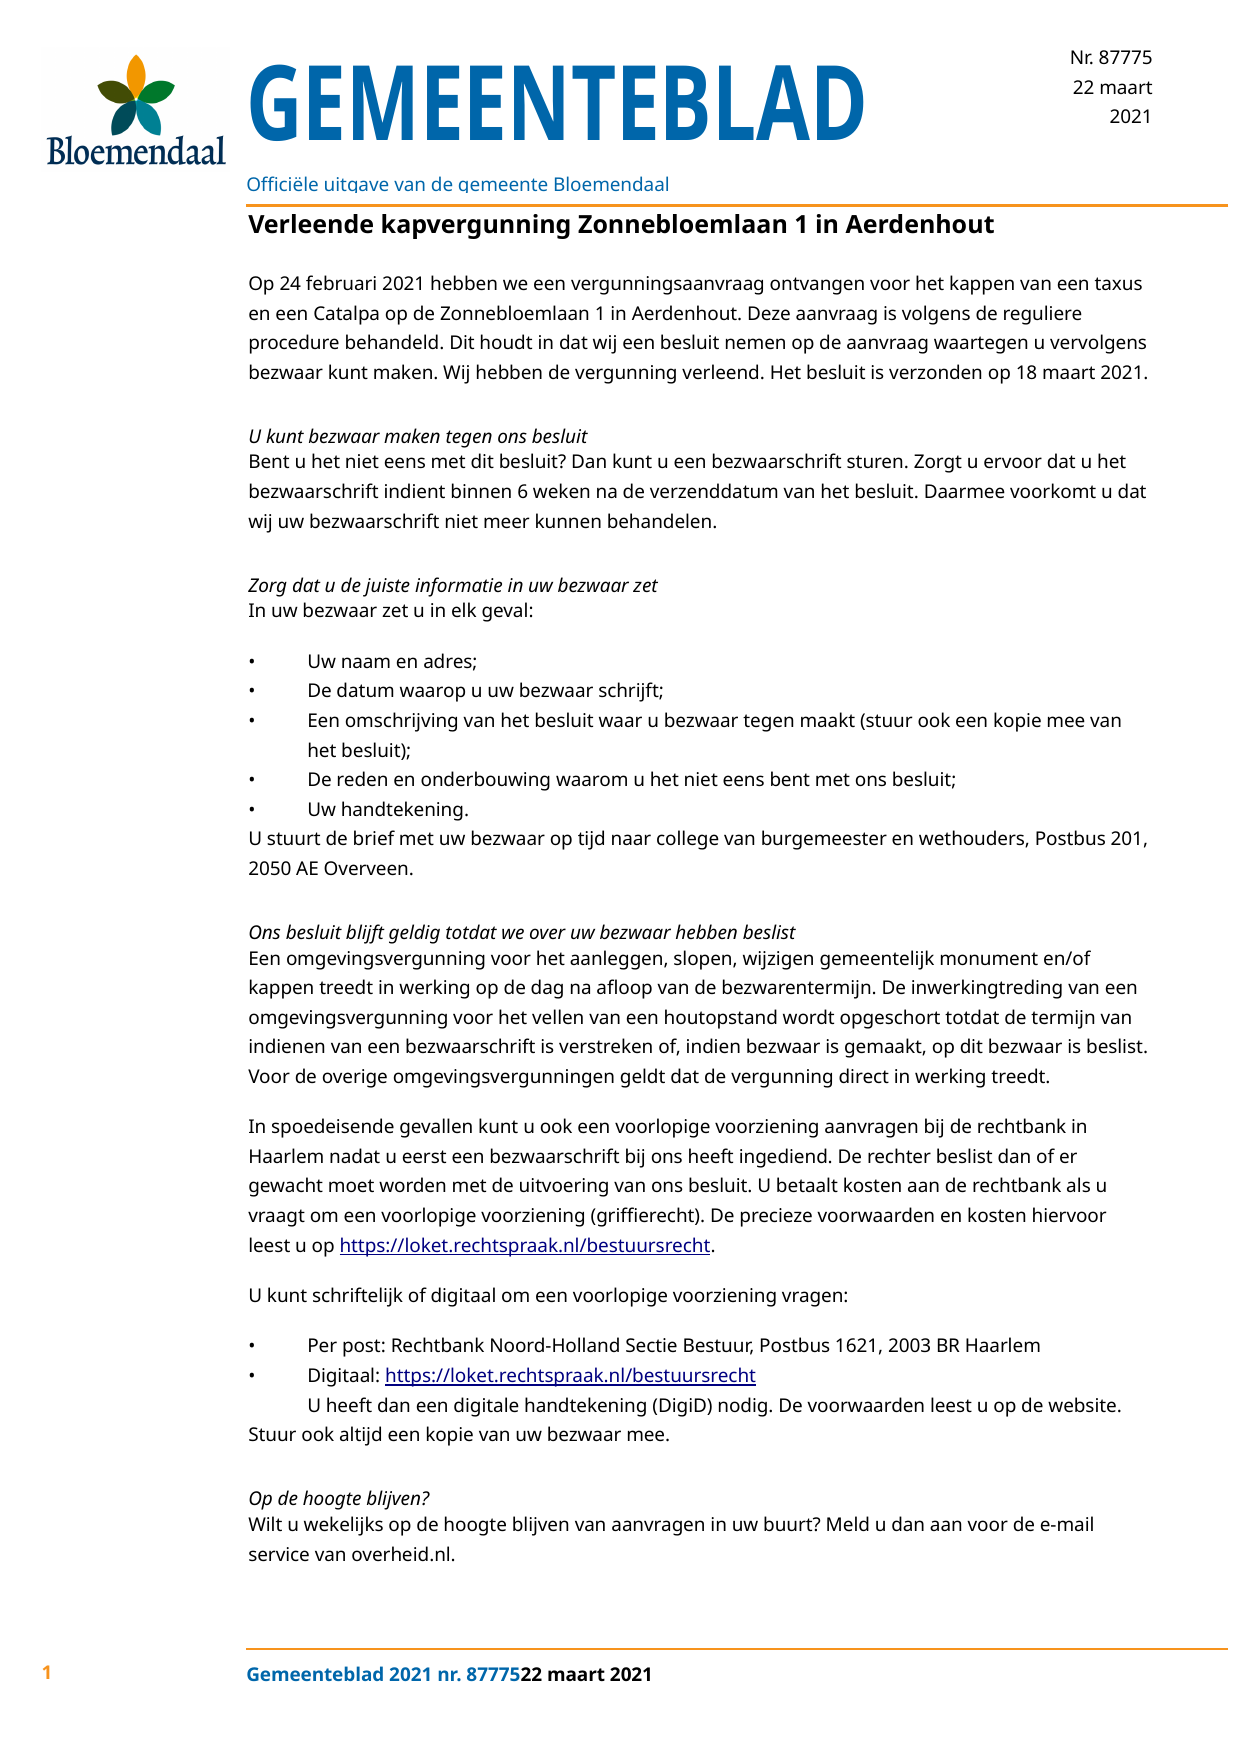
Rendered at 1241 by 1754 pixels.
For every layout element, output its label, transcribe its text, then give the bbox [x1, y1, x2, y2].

text In spoedeisende gevallen kunt u ook een voorlopige voorziening aanvragen bij de rechtbank in Haarlem nadat u eerst een bezwaarschrift bij ons heeft ingediend. De rechter beslist dan of er gewacht moet worden met de uitvoering van ons besluit. U betaalt kosten aan de rechtbank als u vraagt om een voorlopige voorziening (griffierecht). De precieze voorwaarden en kosten hiervoor leest u op https://loket.rechtspraak.nl/bestuursrecht. [248, 1113, 1152, 1258]
text Stuur ook altijd een kopie van uw bezwaar mee. [248, 1421, 1152, 1447]
list De reden en onderbouwing waarom u het niet eens bent met ons besluit; [248, 766, 1152, 792]
text Op de hoogte blijven? [248, 1485, 1152, 1511]
text U kunt schriftelijk of digitaal om een voorlopige voorziening vragen: [248, 1282, 1152, 1308]
list U heeft dan een digitale handtekening (DigiD) nodig. De voorwaarden leest u op de website. [248, 1392, 1152, 1418]
text Op 24 februari 2021 hebben we een vergunningsaanvraag ontvangen voor het kappen van een taxus en een Catalpa op de Zonnebloemlaan 1 in Aerdenhout. Deze aanvraag is volgens de reguliere procedure behandeld. Dit houdt in dat wij een besluit nemen op de aanvraag waartegen u vervolgens bezwaar kunt maken. Wij hebben de vergunning verleend. Het besluit is verzonden op 18 maart 2021. [248, 270, 1152, 385]
text Bent u het niet eens met dit besluit? Dan kunt u een bezwaarschrift sturen. Zorgt u ervoor dat u het bezwaarschrift indient binnen 6 weken na de verzenddatum van het besluit. Daarmee voorkomt u dat wij uw bezwaarschrift niet meer kunnen behandelen. [248, 449, 1152, 534]
text Wilt u wekelijks op de hoogte blijven van aanvragen in uw buurt? Meld u dan aan voor de e-mail service van overheid.nl. [248, 1511, 1152, 1566]
picture [41, 47, 231, 172]
list Uw handtekening. [248, 796, 1152, 822]
list De datum waarop u uw bezwaar schrijft; [248, 678, 1152, 703]
list Een omschrijving van het besluit waar u bezwaar tegen maakt (stuur ook een kopie mee van het besluit); [248, 707, 1152, 762]
list Digitaal: https://loket.rechtspraak.nl/bestuursrecht [248, 1362, 1152, 1388]
text Verleende kapvergunning Zonnebloemlaan 1 in Aerdenhout [248, 207, 1152, 241]
text U kunt bezwaar maken tegen ons besluit [248, 423, 1152, 449]
list Uw naam en adres; [248, 648, 1152, 674]
list Per post: Rechtbank Noord-Holland Sectie Bestuur, Postbus 1621, 2003 BR Haarlem [248, 1333, 1152, 1358]
text U stuurt de brief met uw bezwaar op tijd naar college van burgemeester en wethouders, Postbus 201, 2050 AE Overveen. [248, 826, 1152, 881]
text In uw bezwaar zet u in elk geval: [248, 598, 1152, 623]
text Een omgevingsvergunning voor het aanleggen, slopen, wijzigen gemeentelijk monument en/of kappen treedt in werking op de dag na afloop van de bezwarentermijn. De inwerkingtreding van een omgevingsvergunning voor het vellen van een houtopstand wordt opgeschort totdat de termijn van indienen van een bezwaarschrift is verstreken of, indien bezwaar is gemaakt, op dit bezwaar is beslist. Voor de overige omgevingsvergunningen geldt dat de vergunning direct in werking treedt. [248, 945, 1152, 1089]
text Zorg dat u de juiste informatie in uw bezwaar zet [248, 572, 1152, 598]
text Ons besluit blijft geldig totdat we over uw bezwaar hebben beslist [248, 919, 1152, 945]
